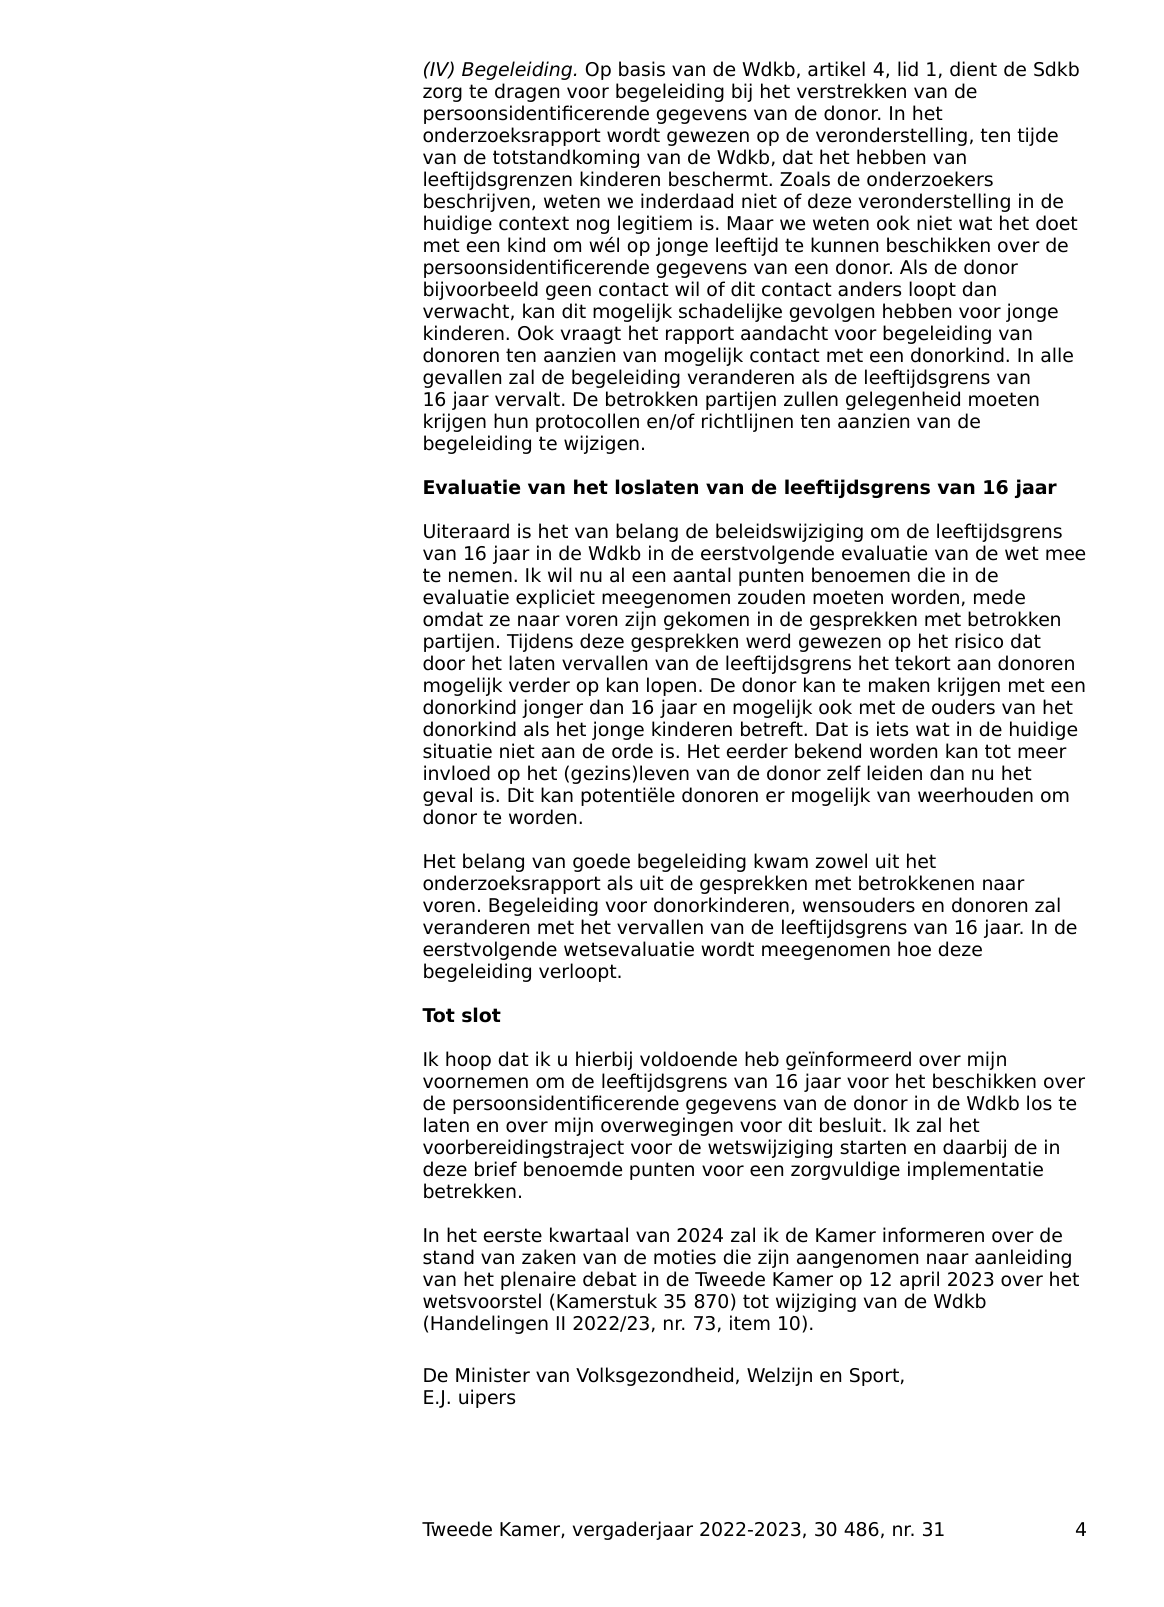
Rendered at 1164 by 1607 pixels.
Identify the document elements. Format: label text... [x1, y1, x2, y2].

text Het belang van goede begeleiding kwam zowel uit het onderzoeksrapport als uit de gesprekken met betrokkenen naar voren. Begeleiding voor donorkinderen, wensouders en donoren zal veranderen met het vervallen van de leeftijdsgrens van 16 jaar. In de eerstvolgende wetsevaluatie wordt meegenomen hoe deze begeleiding verloopt. [422, 851, 1087, 983]
text (IV) Begeleiding. Op basis van de Wdkb, artikel 4, lid 1, dient de Sdkb zorg te dragen voor begeleiding bij het verstrekken van de persoonsidentificerende gegevens van de donor. In het onderzoeksrapport wordt gewezen op de veronderstelling, ten tijde van de totstandkoming van de Wdkb, dat het hebben van leeftijdsgrenzen kinderen beschermt. Zoals de onderzoekers beschrijven, weten we inderdaad niet of deze veronderstelling in de huidige context nog legitiem is. Maar we weten ook niet wat het doet met een kind om wél op jonge leeftijd te kunnen beschikken over de persoonsidentificerende gegevens van een donor. Als de donor bijvoorbeeld geen contact wil of dit contact anders loopt dan verwacht, kan dit mogelijk schadelijke gevolgen hebben voor jonge kinderen. Ook vraagt het rapport aandacht voor begeleiding van donoren ten aanzien van mogelijk contact met een donorkind. In alle gevallen zal de begeleiding veranderen als de leeftijdsgrens van 16 jaar vervalt. De betrokken partijen zullen gelegenheid moeten krijgen hun protocollen en/of richtlijnen ten aanzien van de begeleiding te wijzigen. [422, 59, 1087, 455]
text De Minister van Volksgezondheid, Welzijn en Sport, E.J. uipers [422, 1365, 1087, 1409]
subtitle Tot slot [422, 1005, 1087, 1027]
text Uiteraard is het van belang de beleidswijziging om de leeftijdsgrens van 16 jaar in de Wdkb in de eerstvolgende evaluatie van de wet mee te nemen. Ik wil nu al een aantal punten benoemen die in de evaluatie expliciet meegenomen zouden moeten worden, mede omdat ze naar voren zijn gekomen in de gesprekken met betrokken partijen. Tijdens deze gesprekken werd gewezen op het risico dat door het laten vervallen van de leeftijdsgrens het tekort aan donoren mogelijk verder op kan lopen. De donor kan te maken krijgen met een donorkind jonger dan 16 jaar en mogelijk ook met de ouders van het donorkind als het jonge kinderen betreft. Dat is iets wat in de huidige situatie niet aan de orde is. Het eerder bekend worden kan tot meer invloed op het (gezins)leven van de donor zelf leiden dan nu het geval is. Dit kan potentiële donoren er mogelijk van weerhouden om donor te worden. [422, 521, 1087, 829]
text In het eerste kwartaal van 2024 zal ik de Kamer informeren over de stand van zaken van de moties die zijn aangenomen naar aanleiding van het plenaire debat in de Tweede Kamer op 12 april 2023 over het wetsvoorstel (Kamerstuk 35 870) tot wijziging van de Wdkb (Handelingen II 2022/23, nr. 73, item 10). [422, 1225, 1087, 1335]
subtitle Evaluatie van het loslaten van de leeftijdsgrens van 16 jaar [422, 477, 1087, 499]
text Ik hoop dat ik u hierbij voldoende heb geïnformeerd over mijn voornemen om de leeftijdsgrens van 16 jaar voor het beschikken over de persoonsidentificerende gegevens van de donor in de Wdkb los te laten en over mijn overwegingen voor dit besluit. Ik zal het voorbereidingstraject voor de wetswijziging starten en daarbij de in deze brief benoemde punten voor een zorgvuldige implementatie betrekken. [422, 1049, 1087, 1203]
